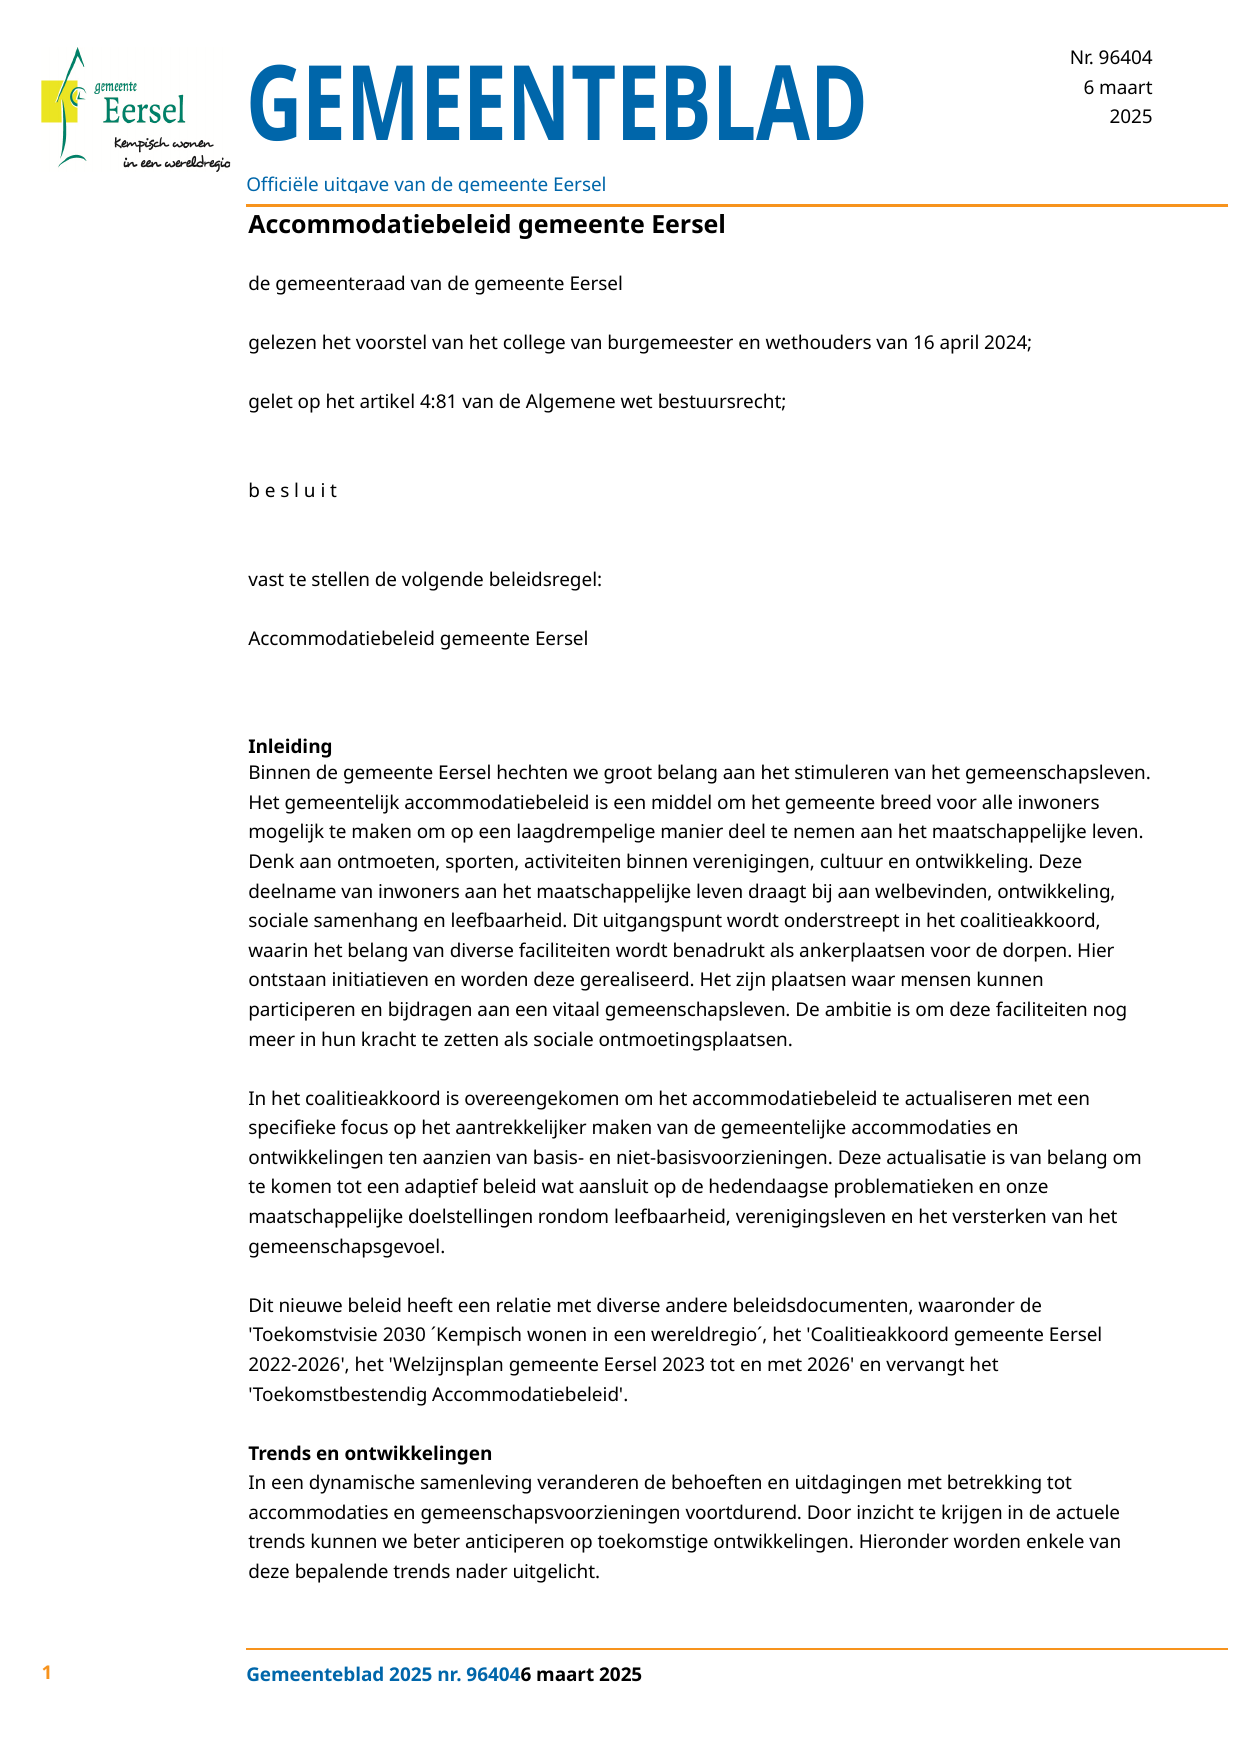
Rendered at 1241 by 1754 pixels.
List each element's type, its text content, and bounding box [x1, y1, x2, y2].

text In het coalitieakkoord is overeengekomen om het accommodatiebeleid te actualiseren met een specifieke focus op het aantrekkelijker maken van de gemeentelijke accommodaties en ontwikkelingen ten aanzien van basis- en niet-basisvoorzieningen. Deze actualisatie is van belang om te komen tot een adaptief beleid wat aansluit op de hedendaagse problematieken en onze maatschappelijke doelstellingen rondom leefbaarheid, verenigingsleven en het versterken van het gemeenschapsgevoel. [248, 1085, 1152, 1258]
text Accommodatiebeleid gemeente Eersel [248, 207, 1152, 241]
text vast te stellen de volgende beleidsregel: [248, 566, 1152, 592]
text b e s l u i t [248, 477, 1152, 503]
text Accommodatiebeleid gemeente Eersel [248, 625, 1152, 651]
text Inleiding [248, 734, 1152, 759]
text gelezen het voorstel van het college van burgemeester en wethouders van 16 april 2024; [248, 329, 1152, 355]
text Dit nieuwe beleid heeft een relatie met diverse andere beleidsdocumenten, waaronder de 'Toekomstvisie 2030 ´Kempisch wonen in een wereldregio´, het 'Coalitieakkoord gemeente Eersel 2022-2026', het 'Welzijnsplan gemeente Eersel 2023 tot en met 2026' en vervangt het 'Toekomstbestendig Accommodatiebeleid'. [248, 1292, 1152, 1406]
text gelet op het artikel 4:81 van de Algemene wet bestuursrecht; [248, 389, 1152, 414]
text de gemeenteraad van de gemeente Eersel [248, 270, 1152, 296]
text Binnen de gemeente Eersel hechten we groot belang aan het stimuleren van het gemeenschapsleven. Het gemeentelijk accommodatiebeleid is een middel om het gemeente breed voor alle inwoners mogelijk te maken om op een laagdrempelige manier deel te nemen aan het maatschappelijke leven. Denk aan ontmoeten, sporten, activiteiten binnen verenigingen, cultuur en ontwikkeling. Deze deelname van inwoners aan het maatschappelijke leven draagt bij aan welbevinden, ontwikkeling, sociale samenhang en leefbaarheid. Dit uitgangspunt wordt onderstreept in het coalitieakkoord, waarin het belang van diverse faciliteiten wordt benadrukt als ankerplaatsen voor de dorpen. Hier ontstaan initiatieven en worden deze gerealiseerd. Het zijn plaatsen waar mensen kunnen participeren en bijdragen aan een vitaal gemeenschapsleven. De ambitie is om deze faciliteiten nog meer in hun kracht te zetten als sociale ontmoetingsplaatsen. [248, 759, 1152, 1051]
text In een dynamische samenleving veranderen de behoeften en uitdagingen met betrekking tot accommodaties en gemeenschapsvoorzieningen voortdurend. Door inzicht te krijgen in de actuele trends kunnen we beter anticiperen op toekomstige ontwikkelingen. Hieronder worden enkele van deze bepalende trends nader uitgelicht. [248, 1469, 1152, 1584]
text Trends en ontwikkelingen [248, 1440, 1152, 1466]
picture [41, 47, 231, 172]
